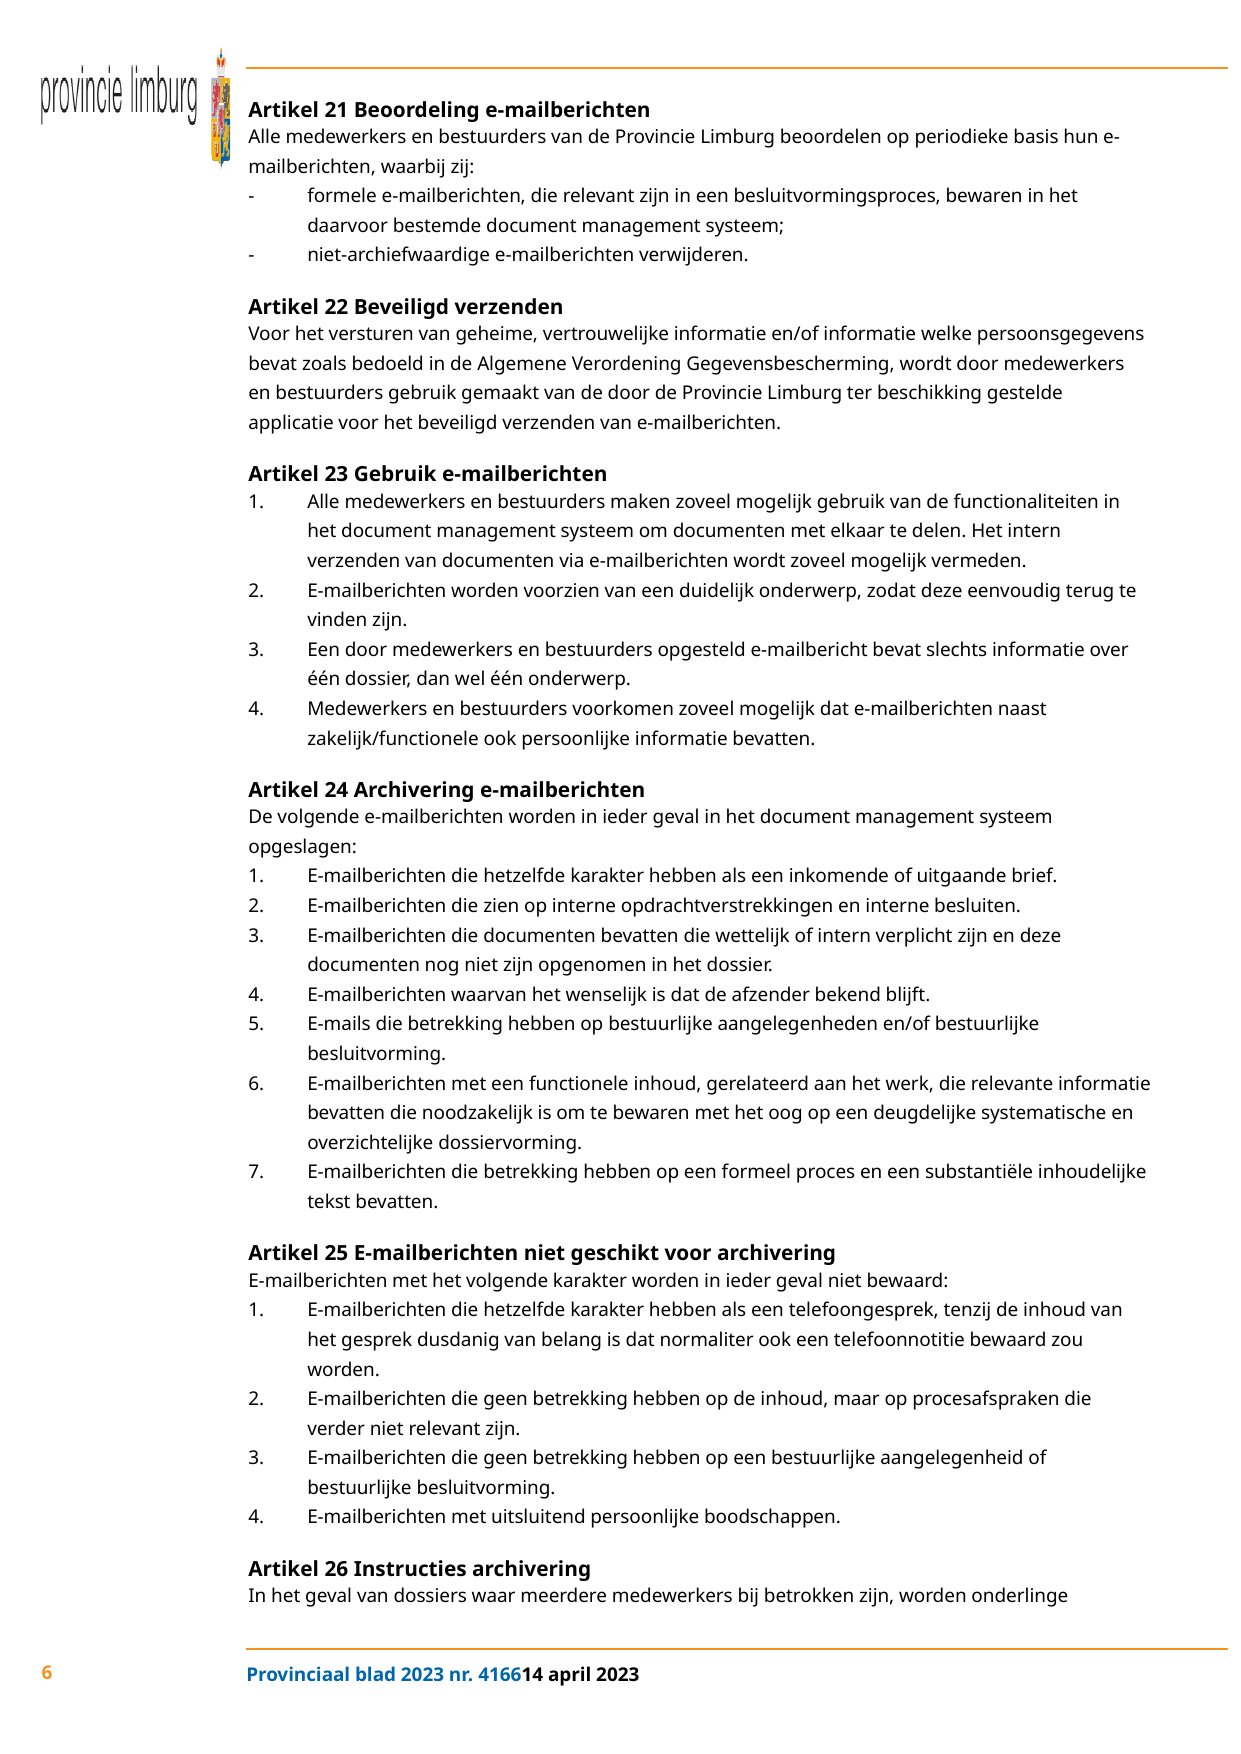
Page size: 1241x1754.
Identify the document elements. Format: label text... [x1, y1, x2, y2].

text Artikel 23 Gebruik e-mailberichten [248, 459, 1152, 488]
list E-mailberichten die zien op interne opdrachtverstrekkingen en interne besluiten. [248, 892, 1152, 918]
text In het geval van dossiers waar meerdere medewerkers bij betrokken zijn, worden onderlinge [248, 1582, 1152, 1608]
text Artikel 26 Instructies archivering [248, 1554, 1152, 1582]
list E-mailberichten die betrekking hebben op een formeel proces en een substantiële inhoudelijke tekst bevatten. [248, 1158, 1152, 1214]
list E-mailberichten waarvan het wenselijk is dat de afzender bekend blijft. [248, 981, 1152, 1007]
text Alle medewerkers en bestuurders van de Provincie Limburg beoordelen op periodieke basis hun e-mailberichten, waarbij zij: [248, 123, 1152, 178]
picture [41, 47, 231, 172]
list E-mailberichten die hetzelfde karakter hebben als een telefoongesprek, tenzij de inhoud van het gesprek dusdanig van belang is dat normaliter ook een telefoonnotitie bewaard zou worden. [248, 1297, 1152, 1381]
text E-mailberichten met het volgende karakter worden in ieder geval niet bewaard: [248, 1267, 1152, 1293]
list niet-archiefwaardige e-mailberichten verwijderen. [248, 242, 1152, 267]
text Artikel 25 E-mailberichten niet geschikt voor archivering [248, 1238, 1152, 1267]
list E-mailberichten die documenten bevatten die wettelijk of intern verplicht zijn en deze documenten nog niet zijn opgenomen in het dossier. [248, 922, 1152, 977]
list Medewerkers en bestuurders voorkomen zoveel mogelijk dat e-mailberichten naast zakelijk/functionele ook persoonlijke informatie bevatten. [248, 695, 1152, 750]
list E-mailberichten die geen betrekking hebben op de inhoud, maar op procesafspraken die verder niet relevant zijn. [248, 1385, 1152, 1441]
list E-mails die betrekking hebben op bestuurlijke aangelegenheden en/of bestuurlijke besluitvorming. [248, 1011, 1152, 1066]
list E-mailberichten die geen betrekking hebben op een bestuurlijke aangelegenheid of bestuurlijke besluitvorming. [248, 1444, 1152, 1500]
text Artikel 24 Archivering e-mailberichten [248, 775, 1152, 803]
list E-mailberichten worden voorzien van een duidelijk onderwerp, zodat deze eenvoudig terug te vinden zijn. [248, 577, 1152, 632]
list E-mailberichten met uitsluitend persoonlijke boodschappen. [248, 1504, 1152, 1529]
text Artikel 22 Beveiligd verzenden [248, 292, 1152, 320]
list Een door medewerkers en bestuurders opgesteld e-mailbericht bevat slechts informatie over één dossier, dan wel één onderwerp. [248, 636, 1152, 691]
text Voor het versturen van geheime, vertrouwelijke informatie en/of informatie welke persoonsgegevens bevat zoals bedoeld in de Algemene Verordening Gegevensbescherming, wordt door medewerkers en bestuurders gebruik gemaakt van de door de Provincie Limburg ter beschikking gestelde applicatie voor het beveiligd verzenden van e-mailberichten. [248, 320, 1152, 435]
list Alle medewerkers en bestuurders maken zoveel mogelijk gebruik van de functionaliteiten in het document management systeem om documenten met elkaar te delen. Het intern verzenden van documenten via e-mailberichten wordt zoveel mogelijk vermeden. [248, 488, 1152, 573]
list E-mailberichten die hetzelfde karakter hebben als een inkomende of uitgaande brief. [248, 863, 1152, 888]
text Artikel 21 Beoordeling e-mailberichten [248, 95, 1152, 123]
list formele e-mailberichten, die relevant zijn in een besluitvormingsproces, bewaren in het daarvoor bestemde document management systeem; [248, 182, 1152, 238]
text De volgende e-mailberichten worden in ieder geval in het document management systeem opgeslagen: [248, 803, 1152, 859]
list E-mailberichten met een functionele inhoud, gerelateerd aan het werk, die relevante informatie bevatten die noodzakelijk is om te bewaren met het oog op een deugdelijke systematische en overzichtelijke dossiervorming. [248, 1070, 1152, 1155]
